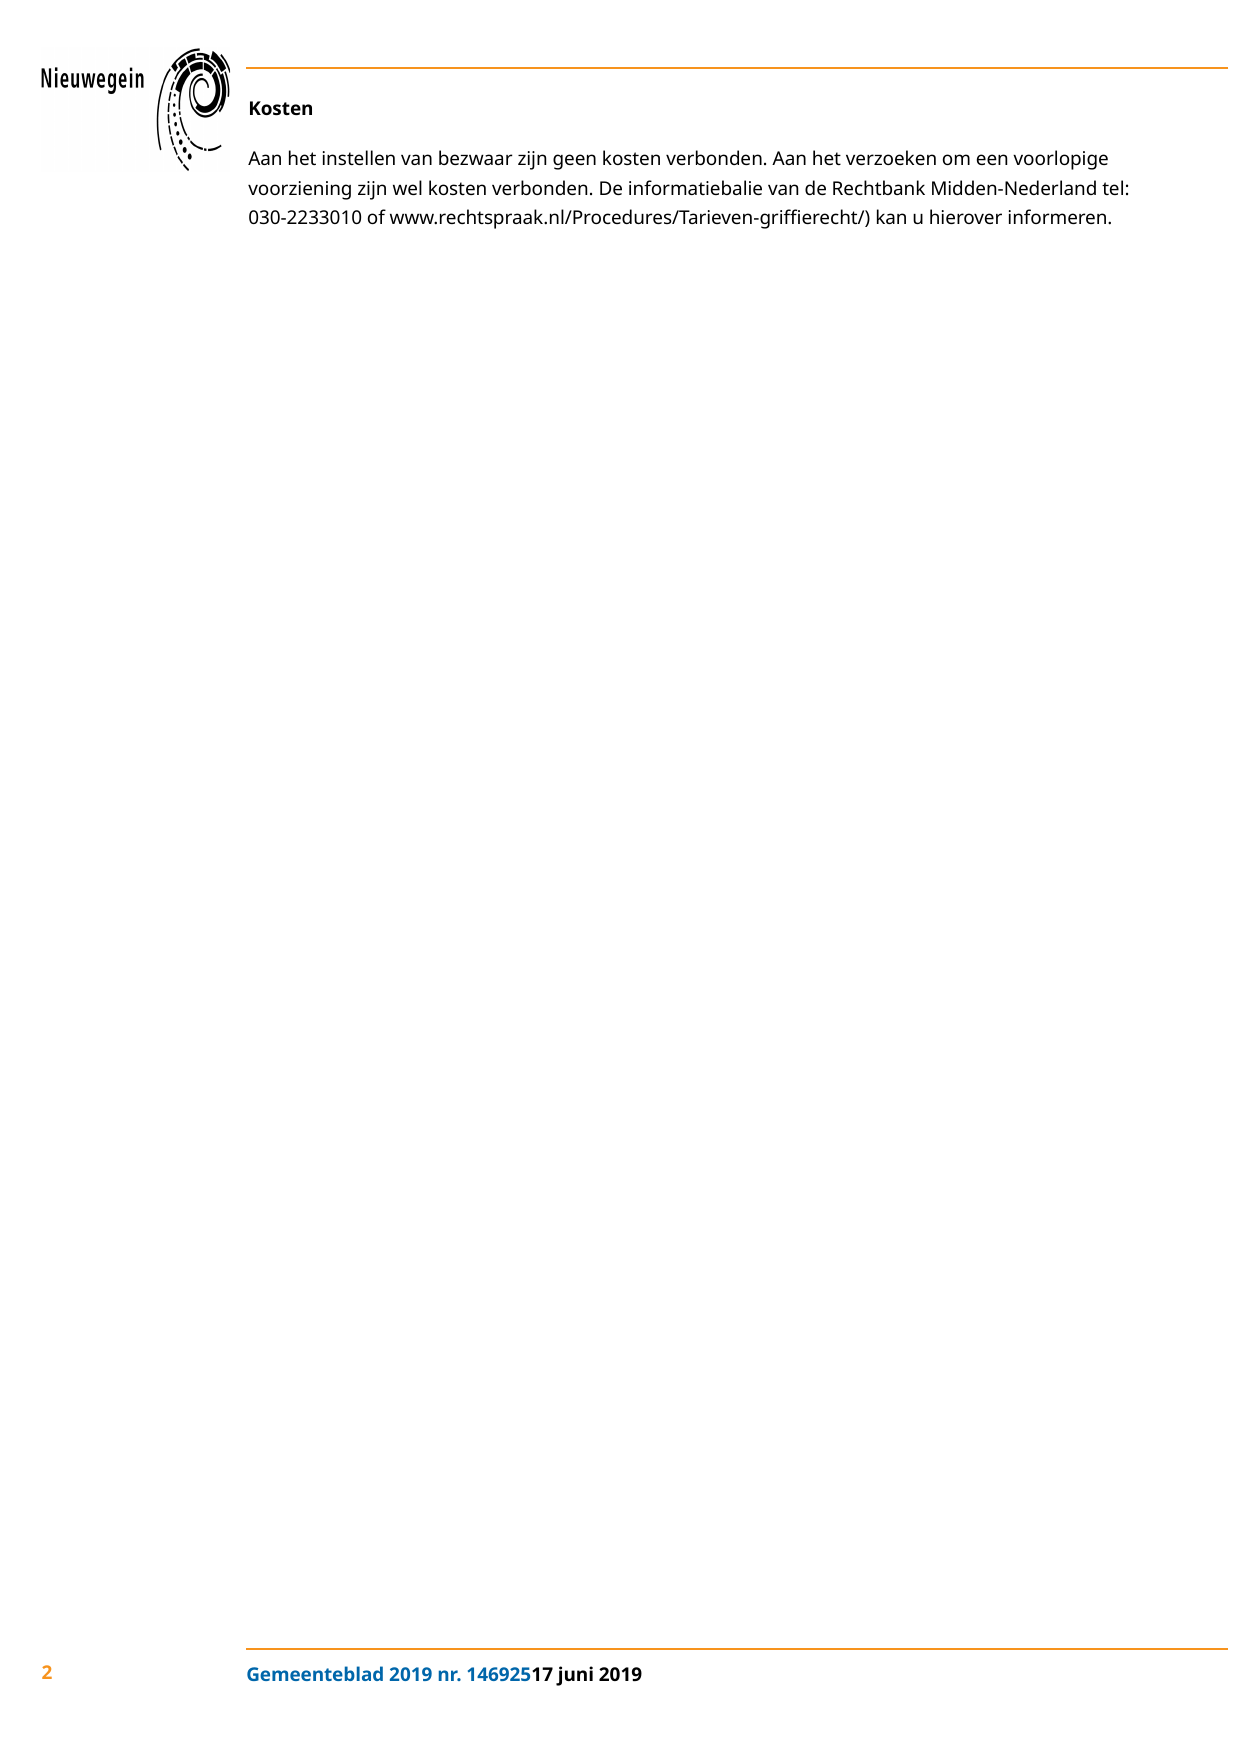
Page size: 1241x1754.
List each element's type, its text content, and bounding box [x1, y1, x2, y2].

text Aan het instellen van bezwaar zijn geen kosten verbonden. Aan het verzoeken om een voorlopige voorziening zijn wel kosten verbonden. De informatiebalie van de Rechtbank Midden-Nederland tel: 030-2233010 of www.rechtspraak.nl/Procedures/Tarieven-griffierecht/) kan u hierover informeren. [248, 145, 1152, 230]
picture [41, 47, 231, 172]
text Kosten [248, 95, 1152, 121]
